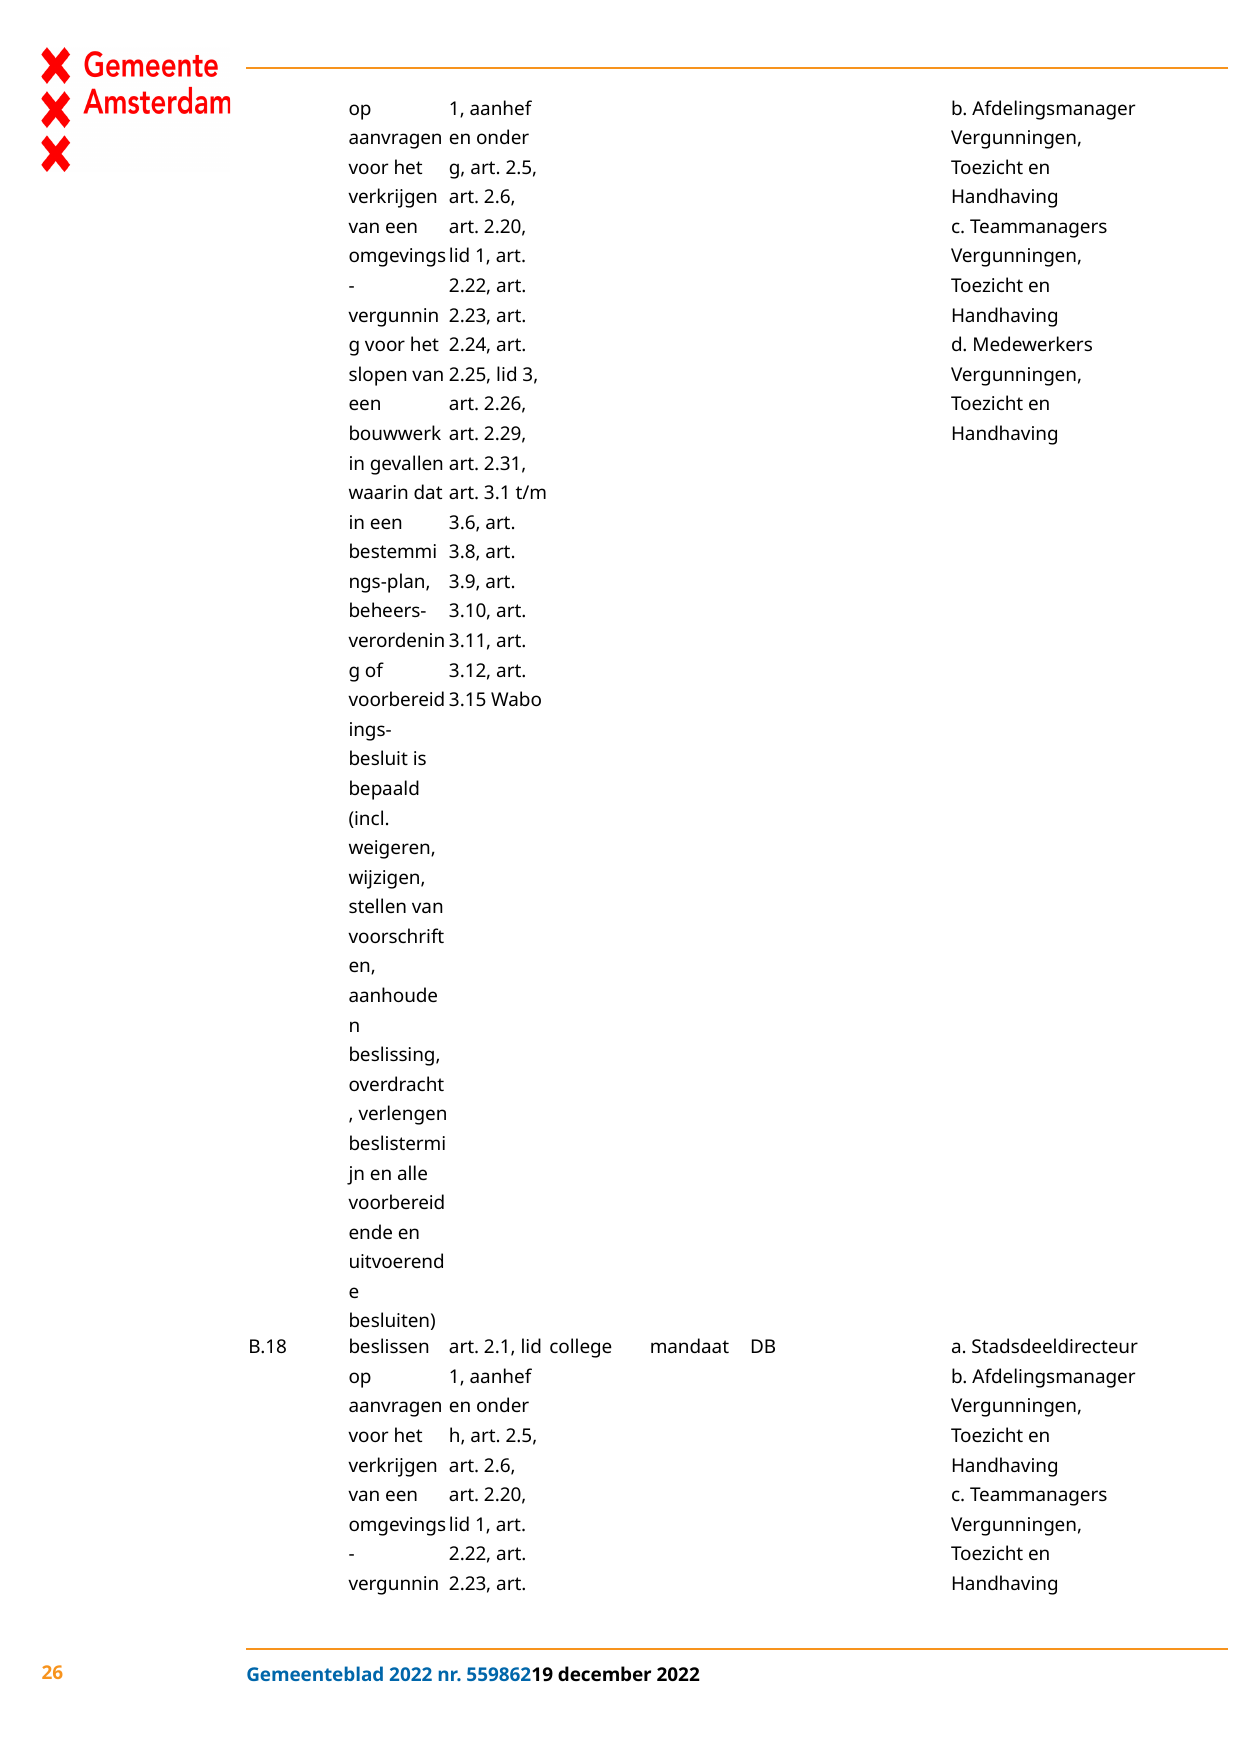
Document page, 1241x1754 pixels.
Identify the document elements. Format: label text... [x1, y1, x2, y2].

table_cell mandaat [650, 1334, 750, 1596]
table_cell DB [750, 1334, 850, 1596]
table_cell art. 2.1, lid 1, aanhef en onder h, art. 2.5, art. 2.6, art. 2.20, lid 1, art. 2.22, art. 2.23, art. [449, 1334, 549, 1596]
picture [41, 47, 231, 172]
table_cell b. Afdelingsmanager Vergunningen, Toezicht en Handhaving c. Teammanagers Vergunningen, Toezicht en Handhaving d. Medewerkers Vergunningen, Toezicht en Handhaving [951, 95, 1152, 1333]
table_cell beslissen op aanvragen voor het verkrijgen van een omgevings-vergunnin [348, 1334, 449, 1596]
table_cell [850, 1334, 951, 1596]
table_cell [549, 95, 649, 1333]
table_cell op aanvragen voor het verkrijgen van een omgevings-vergunning voor het slopen van een bouwwerk in gevallen waarin dat in een bestemmings-plan, beheers-verordening of voorbereidings-besluit is bepaald (incl. weigeren, wijzigen, stellen van voorschriften, aanhouden beslissing, overdracht, verlengen beslistermijn en alle voorbereidende en uitvoerende besluiten) [348, 95, 449, 1333]
table_cell [750, 95, 850, 1333]
table_cell 1, aanhef en onder g, art. 2.5, art. 2.6, art. 2.20, lid 1, art. 2.22, art. 2.23, art. 2.24, art. 2.25, lid 3, art. 2.26, art. 2.29, art. 2.31, art. 3.1 t/m 3.6, art. 3.8, art. 3.9, art. 3.10, art. 3.11, art. 3.12, art. 3.15 Wabo [449, 95, 549, 1333]
table_cell [248, 95, 348, 1333]
table_cell [650, 95, 750, 1333]
table_cell B.18 [248, 1334, 348, 1596]
table_cell [850, 95, 951, 1333]
table_cell college [549, 1334, 649, 1596]
table_cell a. Stadsdeeldirecteur b. Afdelingsmanager Vergunningen, Toezicht en Handhaving c. Teammanagers Vergunningen, Toezicht en Handhaving [951, 1334, 1152, 1596]
